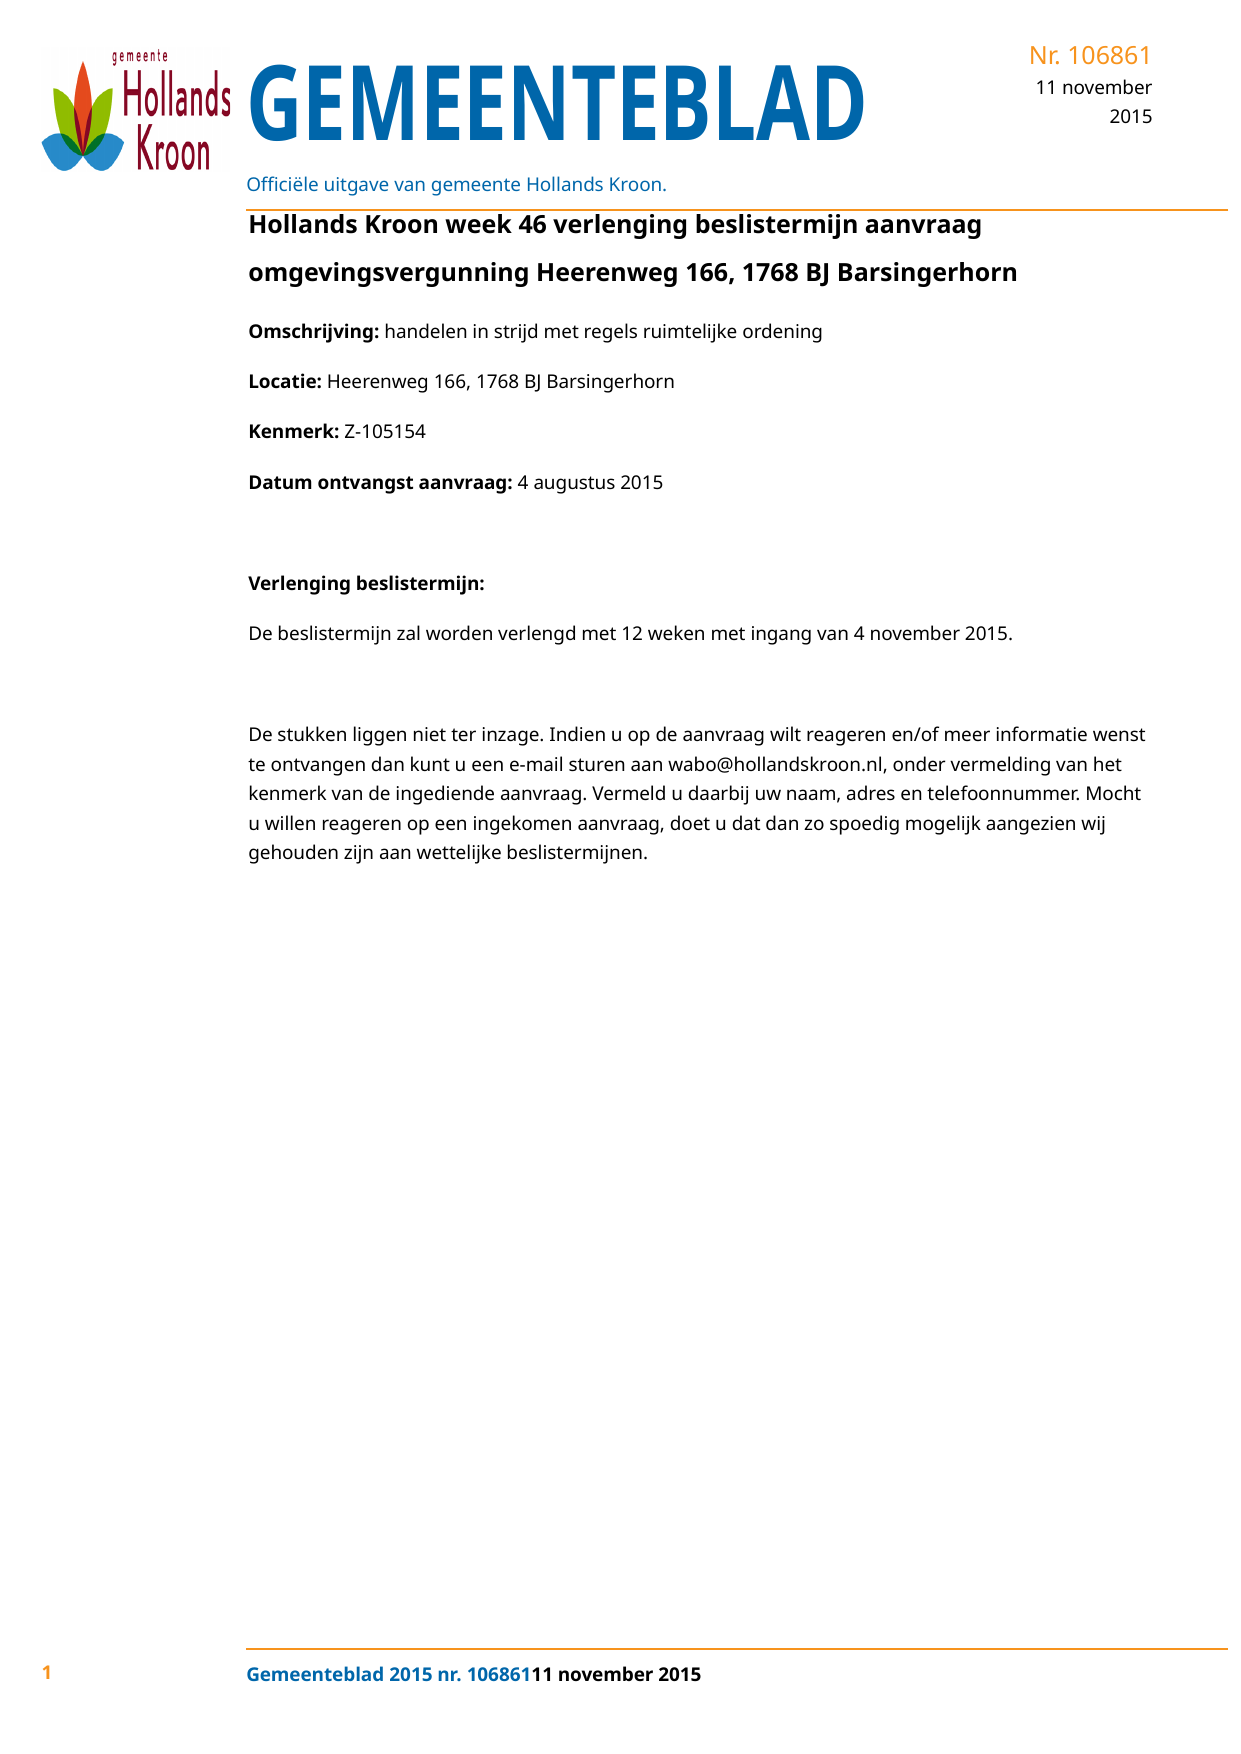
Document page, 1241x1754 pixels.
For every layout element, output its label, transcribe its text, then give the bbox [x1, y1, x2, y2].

text Locatie: Heerenweg 166, 1768 BJ Barsingerhorn [248, 368, 1152, 394]
text De beslistermijn zal worden verlengd met 12 weken met ingang van 4 november 2015. [248, 620, 1152, 646]
picture [41, 47, 231, 172]
text Hollands Kroon week 46 verlenging beslistermijn aanvraag omgevingsvergunning Heerenweg 166, 1768 BJ Barsingerhorn [248, 211, 1152, 288]
text Omschrijving: handelen in strijd met regels ruimtelijke ordening [248, 318, 1152, 344]
text De stukken liggen niet ter inzage. Indien u op de aanvraag wilt reageren en/of meer informatie wenst te ontvangen dan kunt u een e-mail sturen aan wabo@hollandskroon.nl, onder vermelding van het kenmerk van de ingediende aanvraag. Vermeld u daarbij uw naam, adres en telefoonnummer. Mocht u willen reageren op een ingekomen aanvraag, doet u dat dan zo spoedig mogelijk aangezien wij gehouden zijn aan wettelijke beslistermijnen. [248, 721, 1152, 865]
text Kenmerk: Z-105154 [248, 419, 1152, 444]
text Verlenging beslistermijn: [248, 570, 1152, 596]
text Datum ontvangst aanvraag: 4 augustus 2015 [248, 469, 1152, 495]
